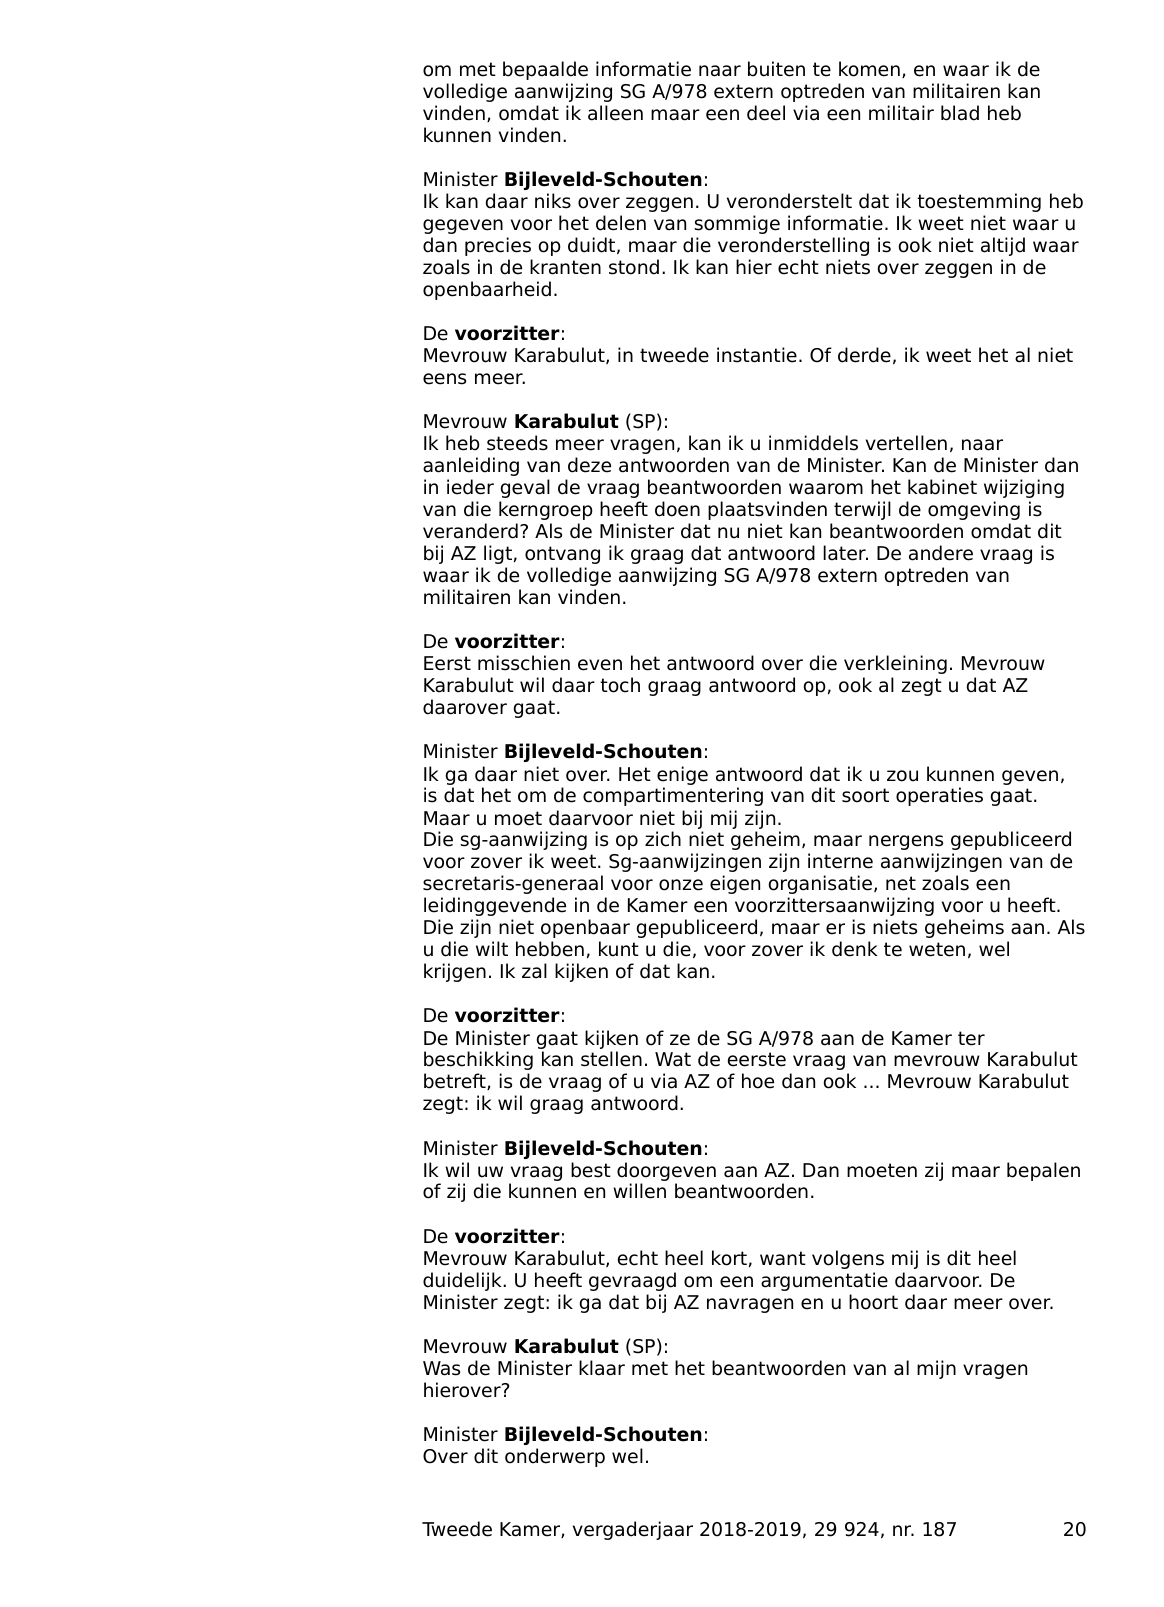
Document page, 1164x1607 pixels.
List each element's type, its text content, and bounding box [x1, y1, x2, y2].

text Ik ga daar niet over. Het enige antwoord dat ik u zou kunnen geven, is dat het om de compartimentering van dit soort operaties gaat. Maar u moet daarvoor niet bij mij zijn. [422, 763, 1087, 829]
text Die sg-aanwijzing is op zich niet geheim, maar nergens gepubliceerd voor zover ik weet. Sg-aanwijzingen zijn interne aanwijzingen van de secretaris-generaal voor onze eigen organisatie, net zoals een leidinggevende in de Kamer een voorzittersaanwijzing voor u heeft. Die zijn niet openbaar gepubliceerd, maar er is niets geheims aan. Als u die wilt hebben, kunt u die, voor zover ik denk te weten, wel krijgen. Ik zal kijken of dat kan. [422, 829, 1087, 983]
text De voorzitter: [422, 631, 1087, 653]
text Minister Bijleveld-Schouten: [422, 741, 1087, 763]
text Eerst misschien even het antwoord over die verkleining. Mevrouw Karabulut wil daar toch graag antwoord op, ook al zegt u dat AZ daarover gaat. [422, 653, 1087, 719]
text De voorzitter: [422, 1226, 1087, 1248]
text Ik heb steeds meer vragen, kan ik u inmiddels vertellen, naar aanleiding van deze antwoorden van de Minister. Kan de Minister dan in ieder geval de vraag beantwoorden waarom het kabinet wijziging van die kerngroep heeft doen plaatsvinden terwijl de omgeving is veranderd? Als de Minister dat nu niet kan beantwoorden omdat dit bij AZ ligt, ontvang ik graag dat antwoord later. De andere vraag is waar ik de volledige aanwijzing SG A/978 extern optreden van militairen kan vinden. [422, 433, 1087, 609]
text Ik kan daar niks over zeggen. U veronderstelt dat ik toestemming heb gegeven voor het delen van sommige informatie. Ik weet niet waar u dan precies op duidt, maar die veronderstelling is ook niet altijd waar zoals in de kranten stond. Ik kan hier echt niets over zeggen in de openbaarheid. [422, 191, 1087, 301]
text De voorzitter: [422, 323, 1087, 345]
text Mevrouw Karabulut, in tweede instantie. Of derde, ik weet het al niet eens meer. [422, 345, 1087, 389]
text Mevrouw Karabulut, echt heel kort, want volgens mij is dit heel duidelijk. U heeft gevraagd om een argumentatie daarvoor. De Minister zegt: ik ga dat bij AZ navragen en u hoort daar meer over. [422, 1248, 1087, 1313]
text De voorzitter: [422, 1005, 1087, 1027]
text Ik wil uw vraag best doorgeven aan AZ. Dan moeten zij maar bepalen of zij die kunnen en willen beantwoorden. [422, 1159, 1087, 1203]
text Mevrouw Karabulut (SP): [422, 1336, 1087, 1358]
text om met bepaalde informatie naar buiten te komen, en waar ik de volledige aanwijzing SG A/978 extern optreden van militairen kan vinden, omdat ik alleen maar een deel via een militair blad heb kunnen vinden. [422, 59, 1087, 147]
text Minister Bijleveld-Schouten: [422, 1137, 1087, 1159]
text De Minister gaat kijken of ze de SG A/978 aan de Kamer ter beschikking kan stellen. Wat de eerste vraag van mevrouw Karabulut betreft, is de vraag of u via AZ of hoe dan ook ... Mevrouw Karabulut zegt: ik wil graag antwoord. [422, 1027, 1087, 1115]
text Over dit onderwerp wel. [422, 1446, 1087, 1468]
text Minister Bijleveld-Schouten: [422, 169, 1087, 191]
text Minister Bijleveld-Schouten: [422, 1424, 1087, 1446]
text Mevrouw Karabulut (SP): [422, 411, 1087, 433]
text Was de Minister klaar met het beantwoorden van al mijn vragen hierover? [422, 1358, 1087, 1402]
